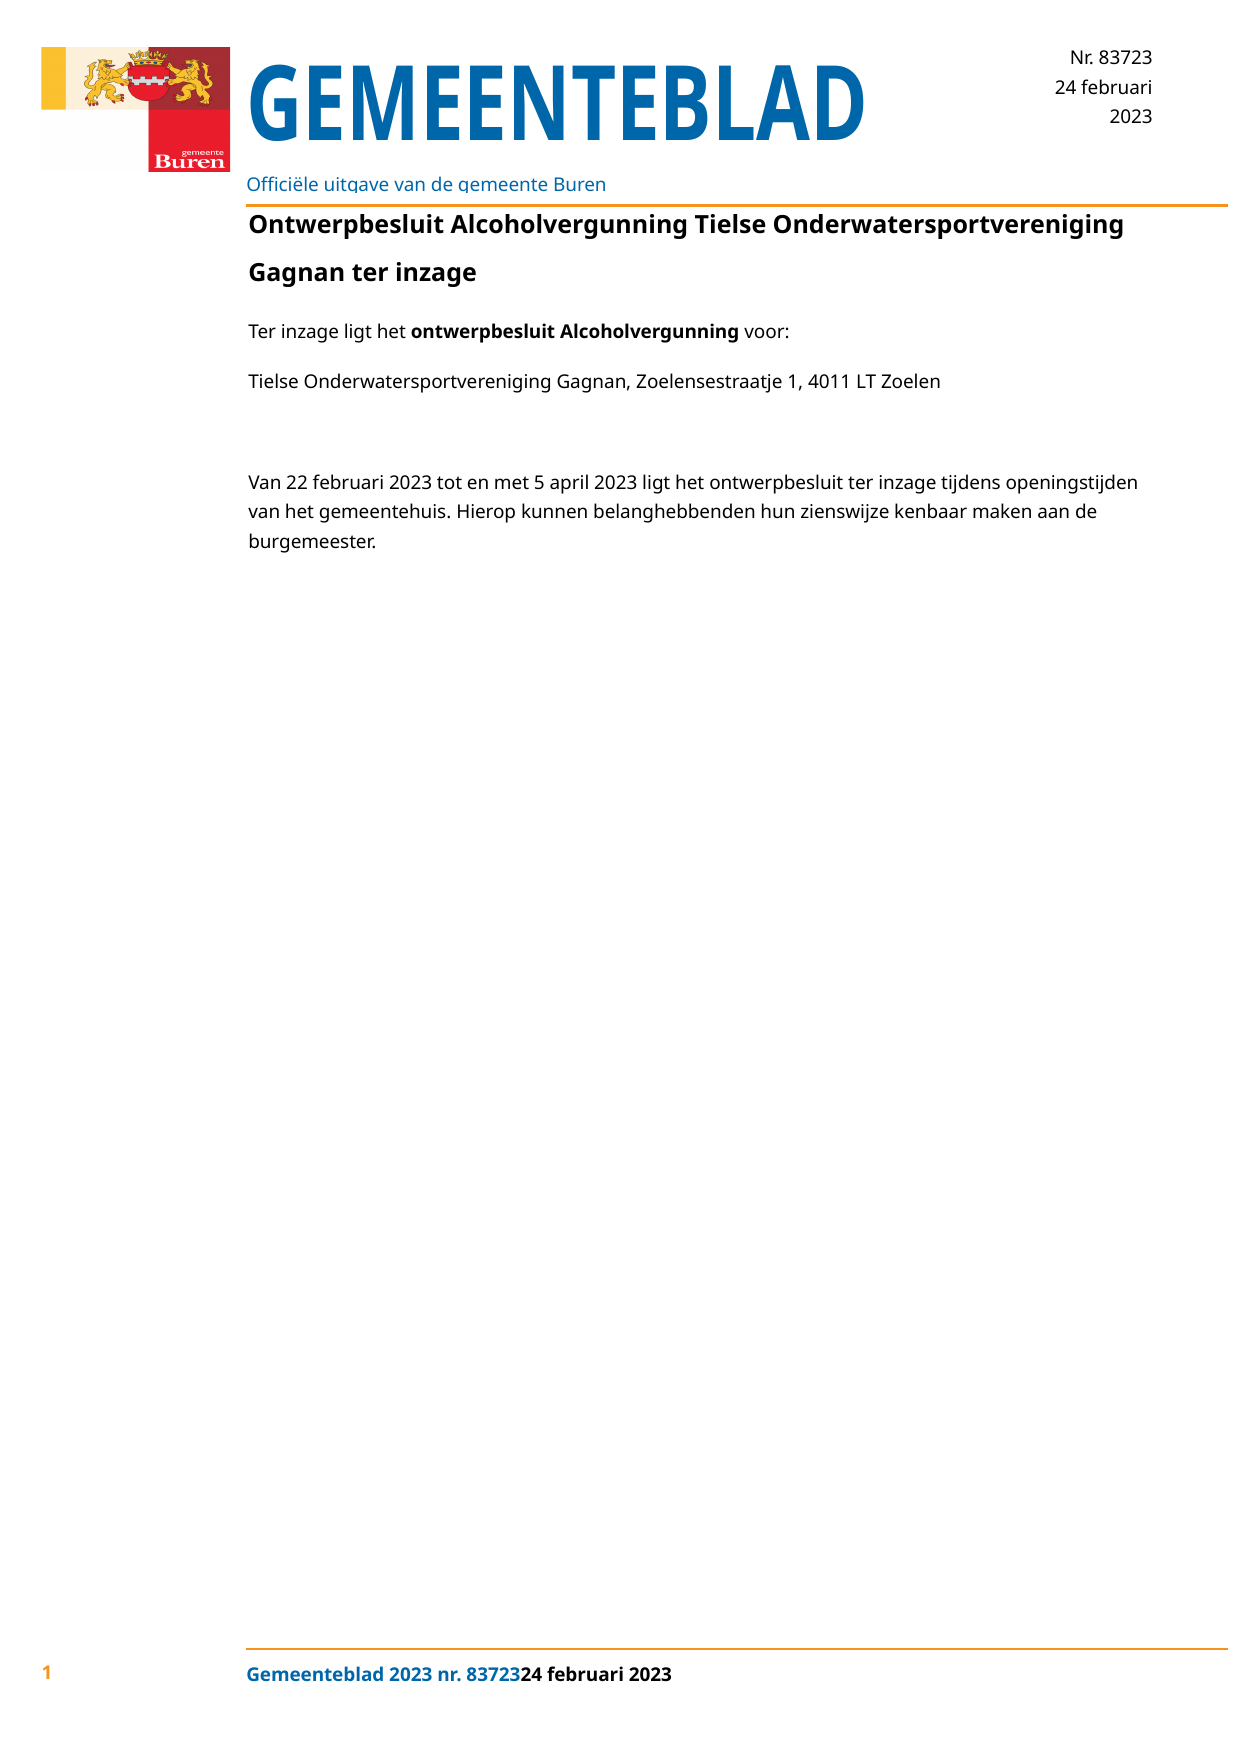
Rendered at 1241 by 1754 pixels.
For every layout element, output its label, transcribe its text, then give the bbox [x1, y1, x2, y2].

text Ontwerpbesluit Alcoholvergunning Tielse Onderwatersportvereniging Gagnan ter inzage [248, 207, 1152, 288]
text Ter inzage ligt het ontwerpbesluit Alcoholvergunning voor: [248, 318, 1152, 344]
text Van 22 februari 2023 tot en met 5 april 2023 ligt het ontwerpbesluit ter inzage tijdens openingstijden van het gemeentehuis. Hierop kunnen belanghebbenden hun zienswijze kenbaar maken aan de burgemeester. [248, 469, 1152, 554]
text Tielse Onderwatersportvereniging Gagnan, Zoelensestraatje 1, 4011 LT Zoelen [248, 368, 1152, 394]
picture [41, 47, 231, 172]
